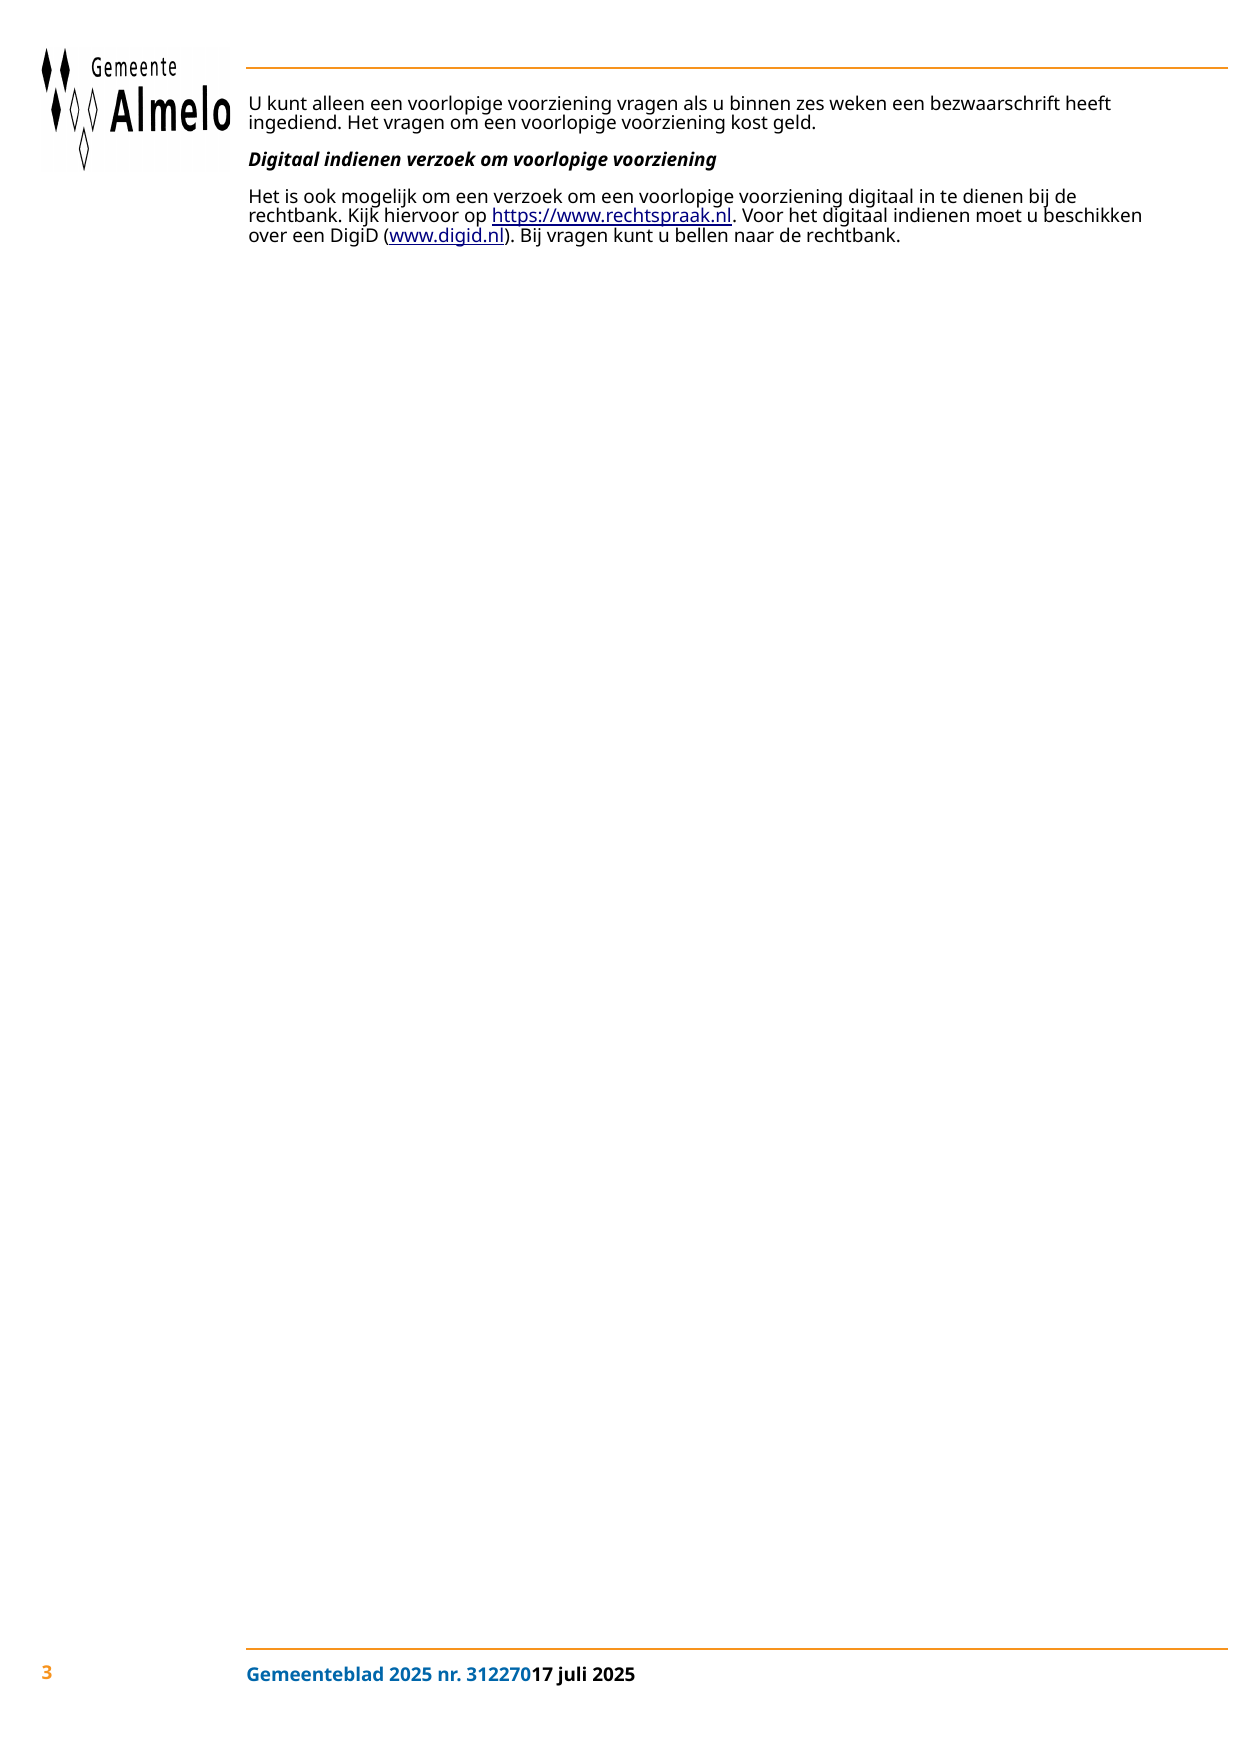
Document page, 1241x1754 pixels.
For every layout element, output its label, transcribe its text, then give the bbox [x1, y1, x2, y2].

text Digitaal indienen verzoek om voorlopige voorziening [248, 151, 1152, 170]
text U kunt alleen een voorlopige voorziening vragen als u binnen zes weken een bezwaarschrift heeft ingediend. Het vragen om een voorlopige voorziening kost geld. [248, 95, 1152, 133]
text Het is ook mogelijk om een verzoek om een voorlopige voorziening digitaal in te dienen bij de rechtbank. Kijk hiervoor op https://www.rechtspraak.nl. Voor het digitaal indienen moet u beschikken over een DigiD (www.digid.nl). Bij vragen kunt u bellen naar de rechtbank. [248, 188, 1152, 246]
picture [41, 47, 231, 172]
